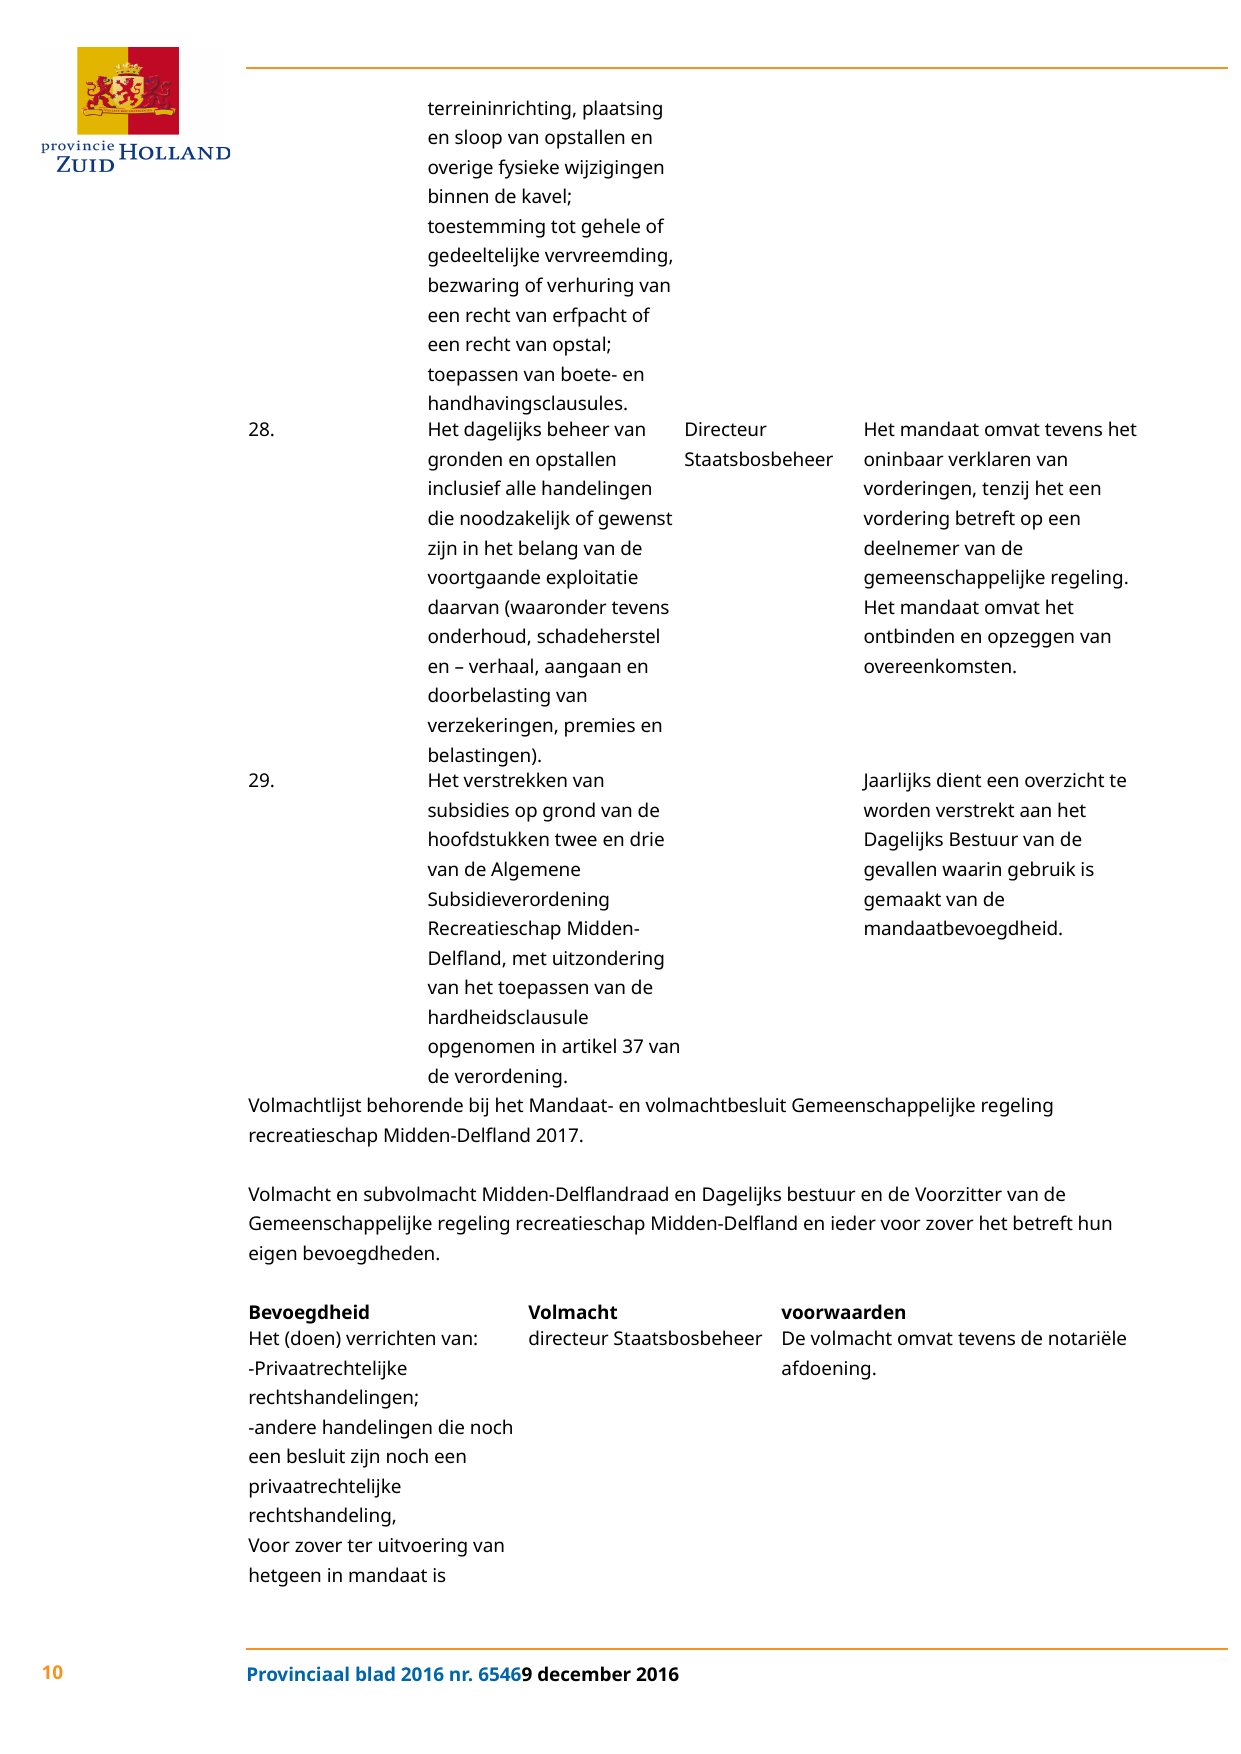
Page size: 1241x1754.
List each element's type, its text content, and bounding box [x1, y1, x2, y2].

table_cell [248, 95, 427, 416]
table_cell [684, 95, 863, 416]
table_cell [684, 768, 863, 1089]
table_cell Directeur Staatsbosbeheer [684, 416, 863, 767]
table_header voorwaarden [781, 1300, 1152, 1325]
table_cell Het (doen) verrichten van: -Privaatrechtelijke rechtshandelingen; -andere handelingen die noch een besluit zijn noch een privaatrechtelijke rechtshandeling, Voor zover ter uitvoering van hetgeen in mandaat is [248, 1325, 528, 1588]
table_cell Het verstrekken van subsidies op grond van de hoofdstukken twee en drie van de Algemene Subsidieverordening Recreatieschap Midden-Delfland, met uitzondering van het toepassen van de hardheidsclausule opgenomen in artikel 37 van de verordening. [427, 768, 684, 1089]
table_header Volmacht [528, 1300, 781, 1325]
table_cell Het dagelijks beheer van gronden en opstallen inclusief alle handelingen die noodzakelijk of gewenst zijn in het belang van de voortgaande exploitatie daarvan (waaronder tevens onderhoud, schadeherstel en – verhaal, aangaan en doorbelasting van verzekeringen, premies en belastingen). [427, 416, 684, 767]
table_cell 29. [248, 768, 427, 1089]
text Volmacht en subvolmacht Midden-Delflandraad en Dagelijks bestuur en de Voorzitter van de Gemeenschappelijke regeling recreatieschap Midden-Delfland en ieder voor zover het betreft hun eigen bevoegdheden. [248, 1181, 1152, 1266]
table_cell terreininrichting, plaatsing en sloop van opstallen en overige fysieke wijzigingen binnen de kavel; toestemming tot gehele of gedeeltelijke vervreemding, bezwaring of verhuring van een recht van erfpacht of een recht van opstal; toepassen van boete- en handhavingsclausules. [427, 95, 684, 416]
table_cell De volmacht omvat tevens de notariële afdoening. [781, 1325, 1152, 1588]
table_header Bevoegdheid [248, 1300, 528, 1325]
table_cell Het mandaat omvat tevens het oninbaar verklaren van vorderingen, tenzij het een vordering betreft op een deelnemer van de gemeenschappelijke regeling. Het mandaat omvat het ontbinden en opzeggen van overeenkomsten. [863, 416, 1152, 767]
table_cell Jaarlijks dient een overzicht te worden verstrekt aan het Dagelijks Bestuur van de gevallen waarin gebruik is gemaakt van de mandaatbevoegdheid. [863, 768, 1152, 1089]
table_cell 28. [248, 416, 427, 767]
table_cell [863, 95, 1152, 416]
text Volmachtlijst behorende bij het Mandaat- en volmachtbesluit Gemeenschappelijke regeling recreatieschap Midden-Delfland 2017. [248, 1092, 1152, 1148]
picture [41, 47, 231, 172]
table_cell directeur Staatsbosbeheer [528, 1325, 781, 1588]
